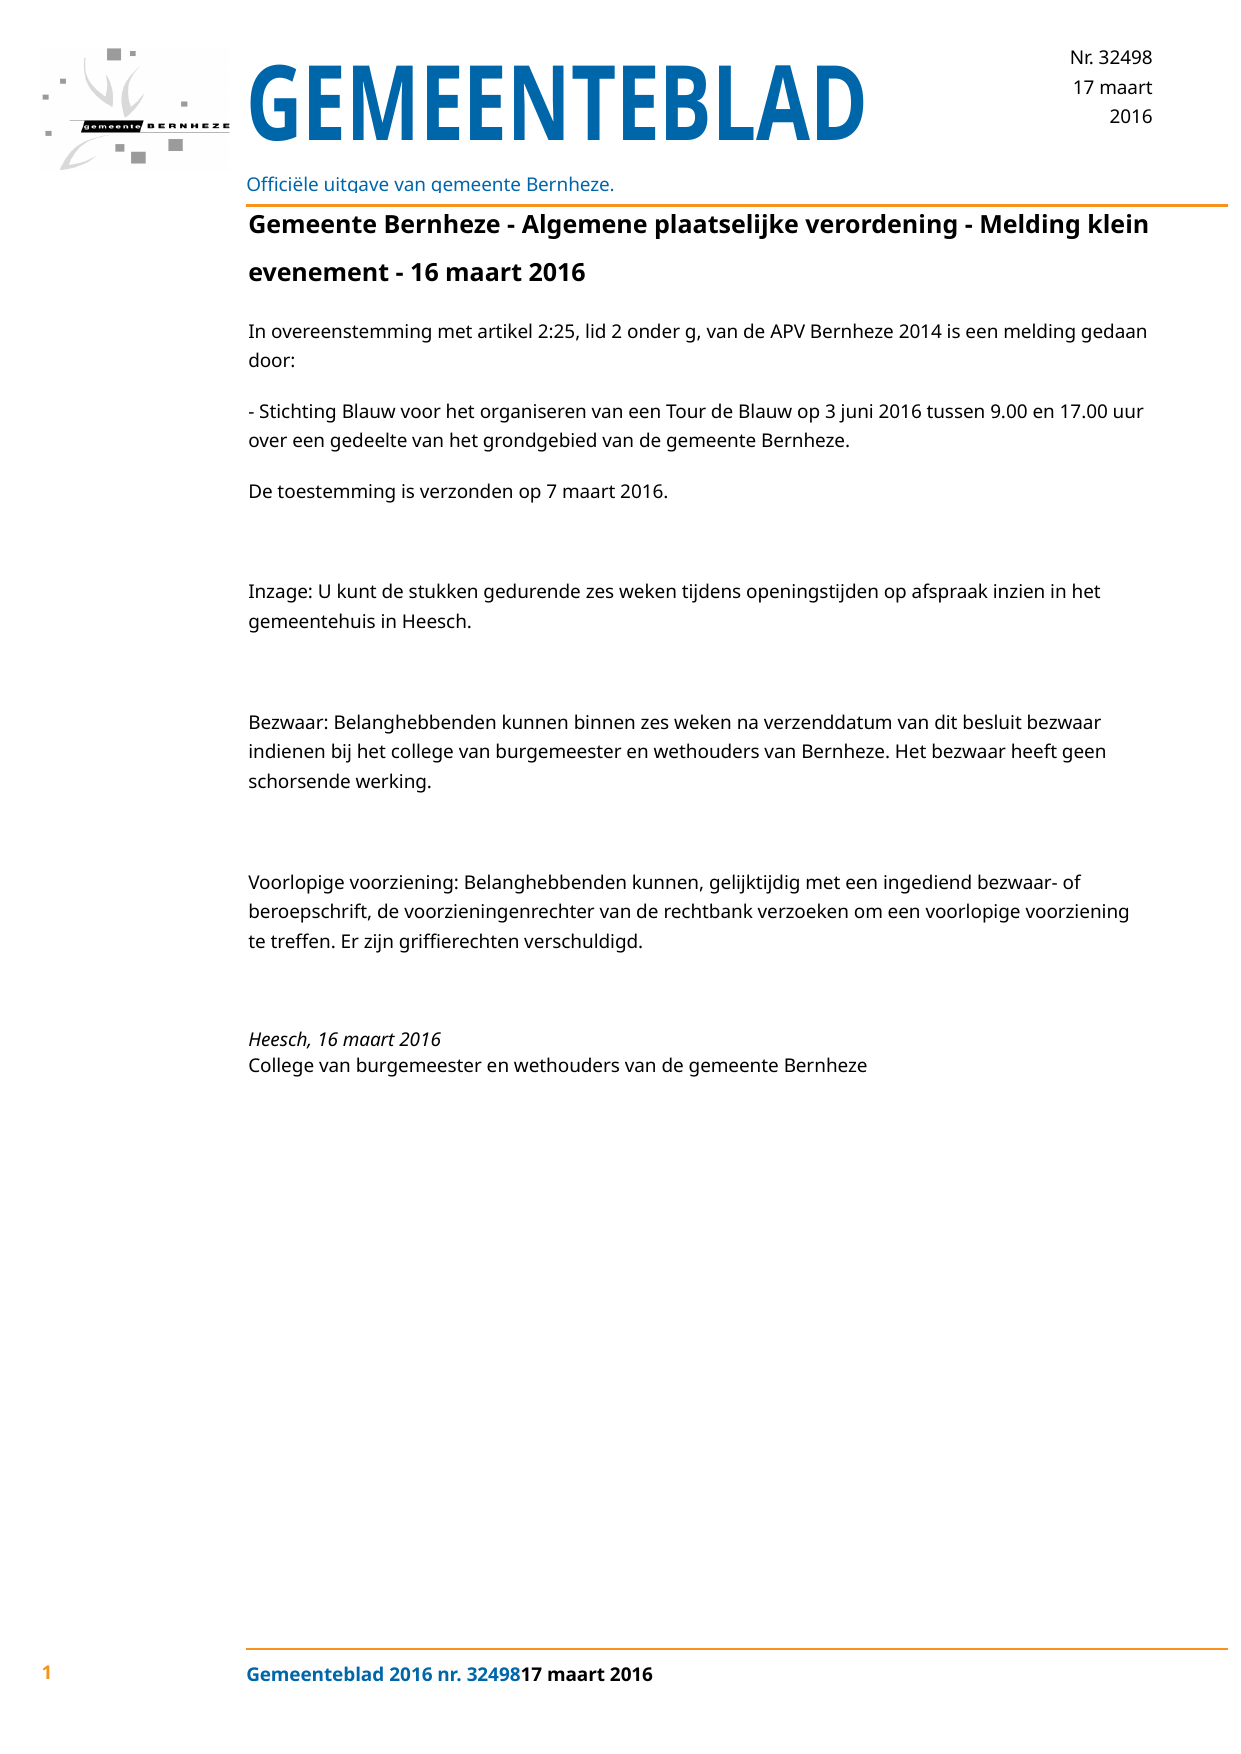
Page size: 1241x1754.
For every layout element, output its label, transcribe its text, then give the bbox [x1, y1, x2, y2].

text Heesch, 16 maart 2016 [248, 1027, 1152, 1052]
text In overeenstemming met artikel 2:25, lid 2 onder g, van de APV Bernheze 2014 is een melding gedaan door: [248, 318, 1152, 373]
text - Stichting Blauw voor het organiseren van een Tour de Blauw op 3 juni 2016 tussen 9.00 en 17.00 uur over een gedeelte van het grondgebied van de gemeente Bernheze. [248, 398, 1152, 453]
text De toestemming is verzonden op 7 maart 2016. [248, 478, 1152, 504]
text Inzage: U kunt de stukken gedurende zes weken tijdens openingstijden op afspraak inzien in het gemeentehuis in Heesch. [248, 579, 1152, 634]
text College van burgemeester en wethouders van de gemeente Bernheze [248, 1052, 1152, 1078]
text Voorlopige voorziening: Belanghebbenden kunnen, gelijktijdig met een ingediend bezwaar- of beroepschrift, de voorzieningenrechter van de rechtbank verzoeken om een voorlopige voorziening te treffen. Er zijn griffierechten verschuldigd. [248, 869, 1152, 954]
picture [41, 47, 231, 172]
text Bezwaar: Belanghebbenden kunnen binnen zes weken na verzenddatum van dit besluit bezwaar indienen bij het college van burgemeester en wethouders van Bernheze. Het bezwaar heeft geen schorsende werking. [248, 709, 1152, 794]
text Gemeente Bernheze - Algemene plaatselijke verordening - Melding klein evenement - 16 maart 2016 [248, 207, 1152, 288]
